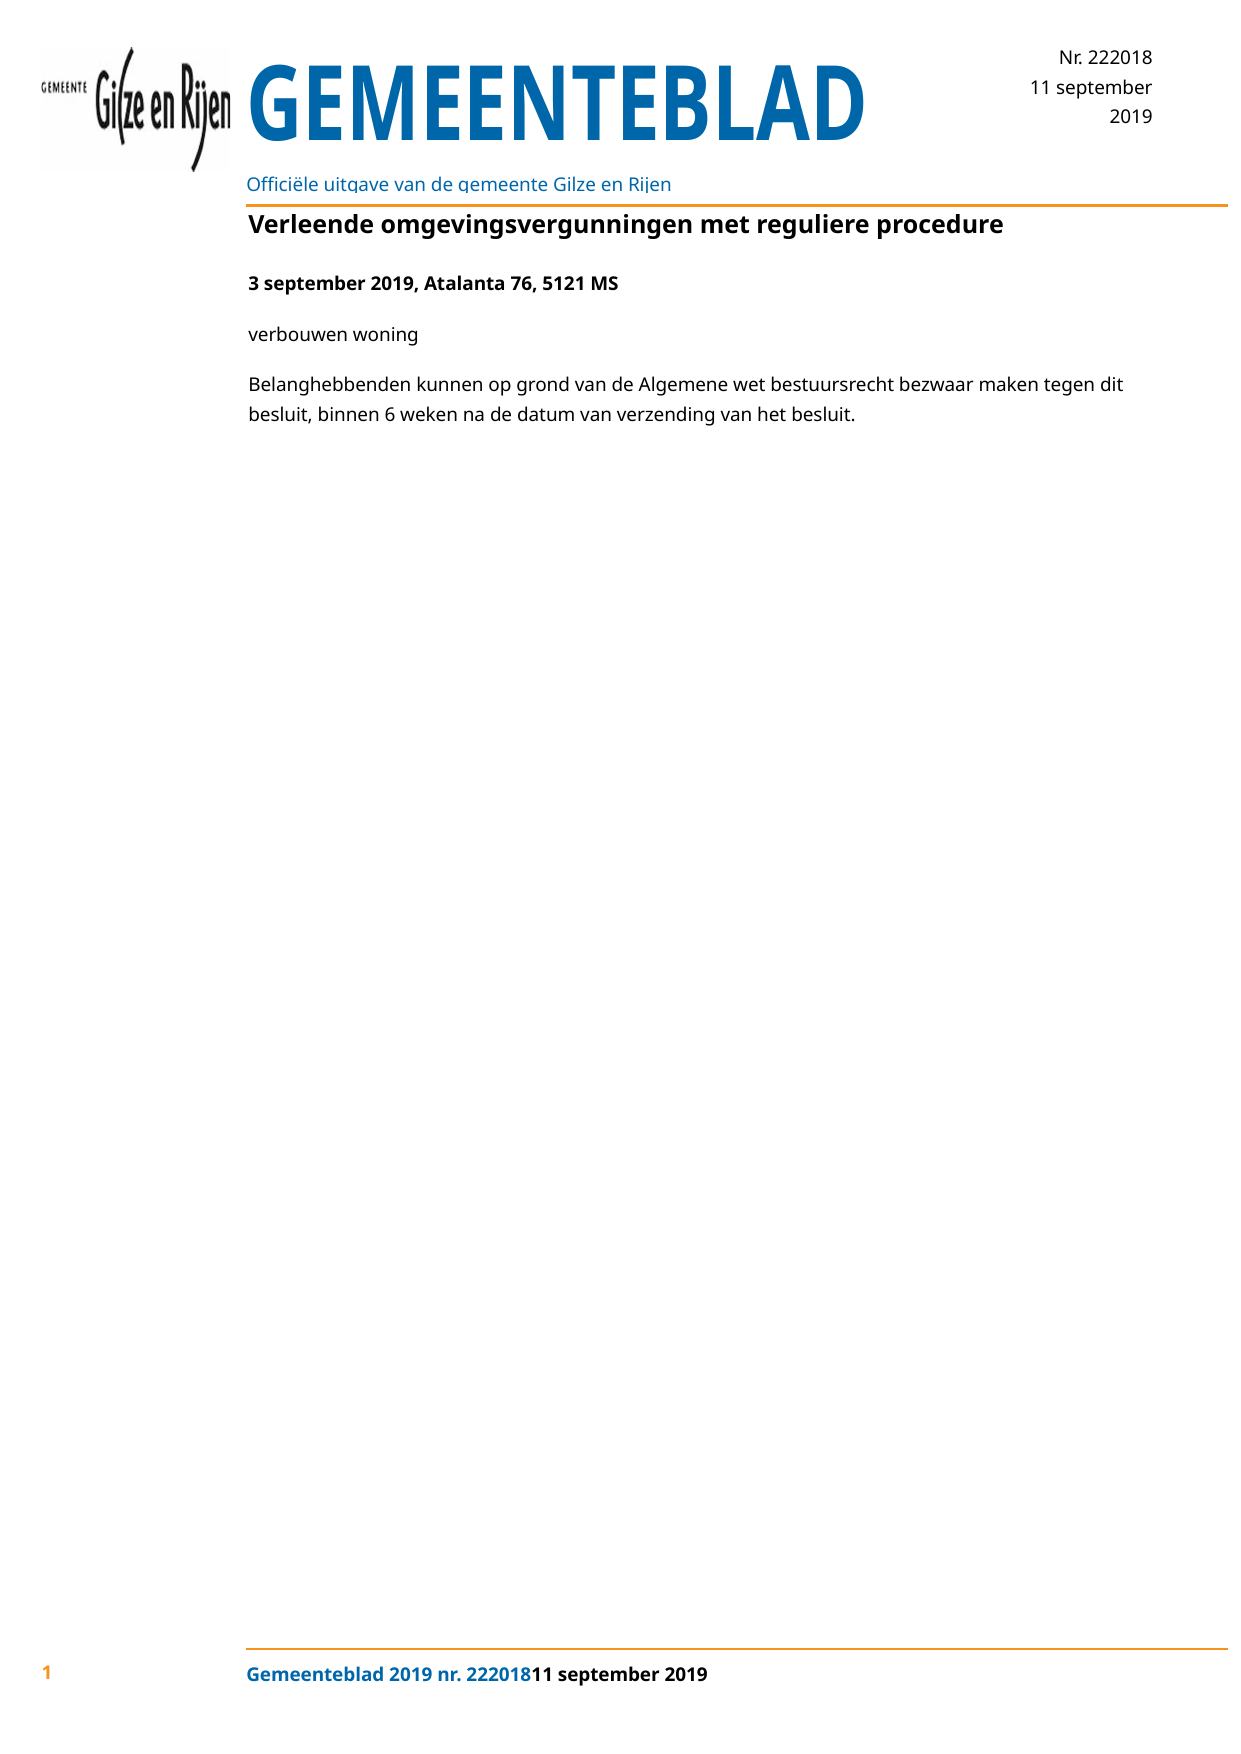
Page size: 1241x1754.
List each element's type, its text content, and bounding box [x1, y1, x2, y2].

text 3 september 2019, Atalanta 76, 5121 MS [248, 270, 1152, 296]
text verbouwen woning [248, 321, 1152, 346]
text Verleende omgevingsvergunningen met reguliere procedure [248, 207, 1152, 241]
picture [41, 47, 231, 172]
text Belanghebbenden kunnen op grond van de Algemene wet bestuursrecht bezwaar maken tegen dit besluit, binnen 6 weken na de datum van verzending van het besluit. [248, 371, 1152, 426]
